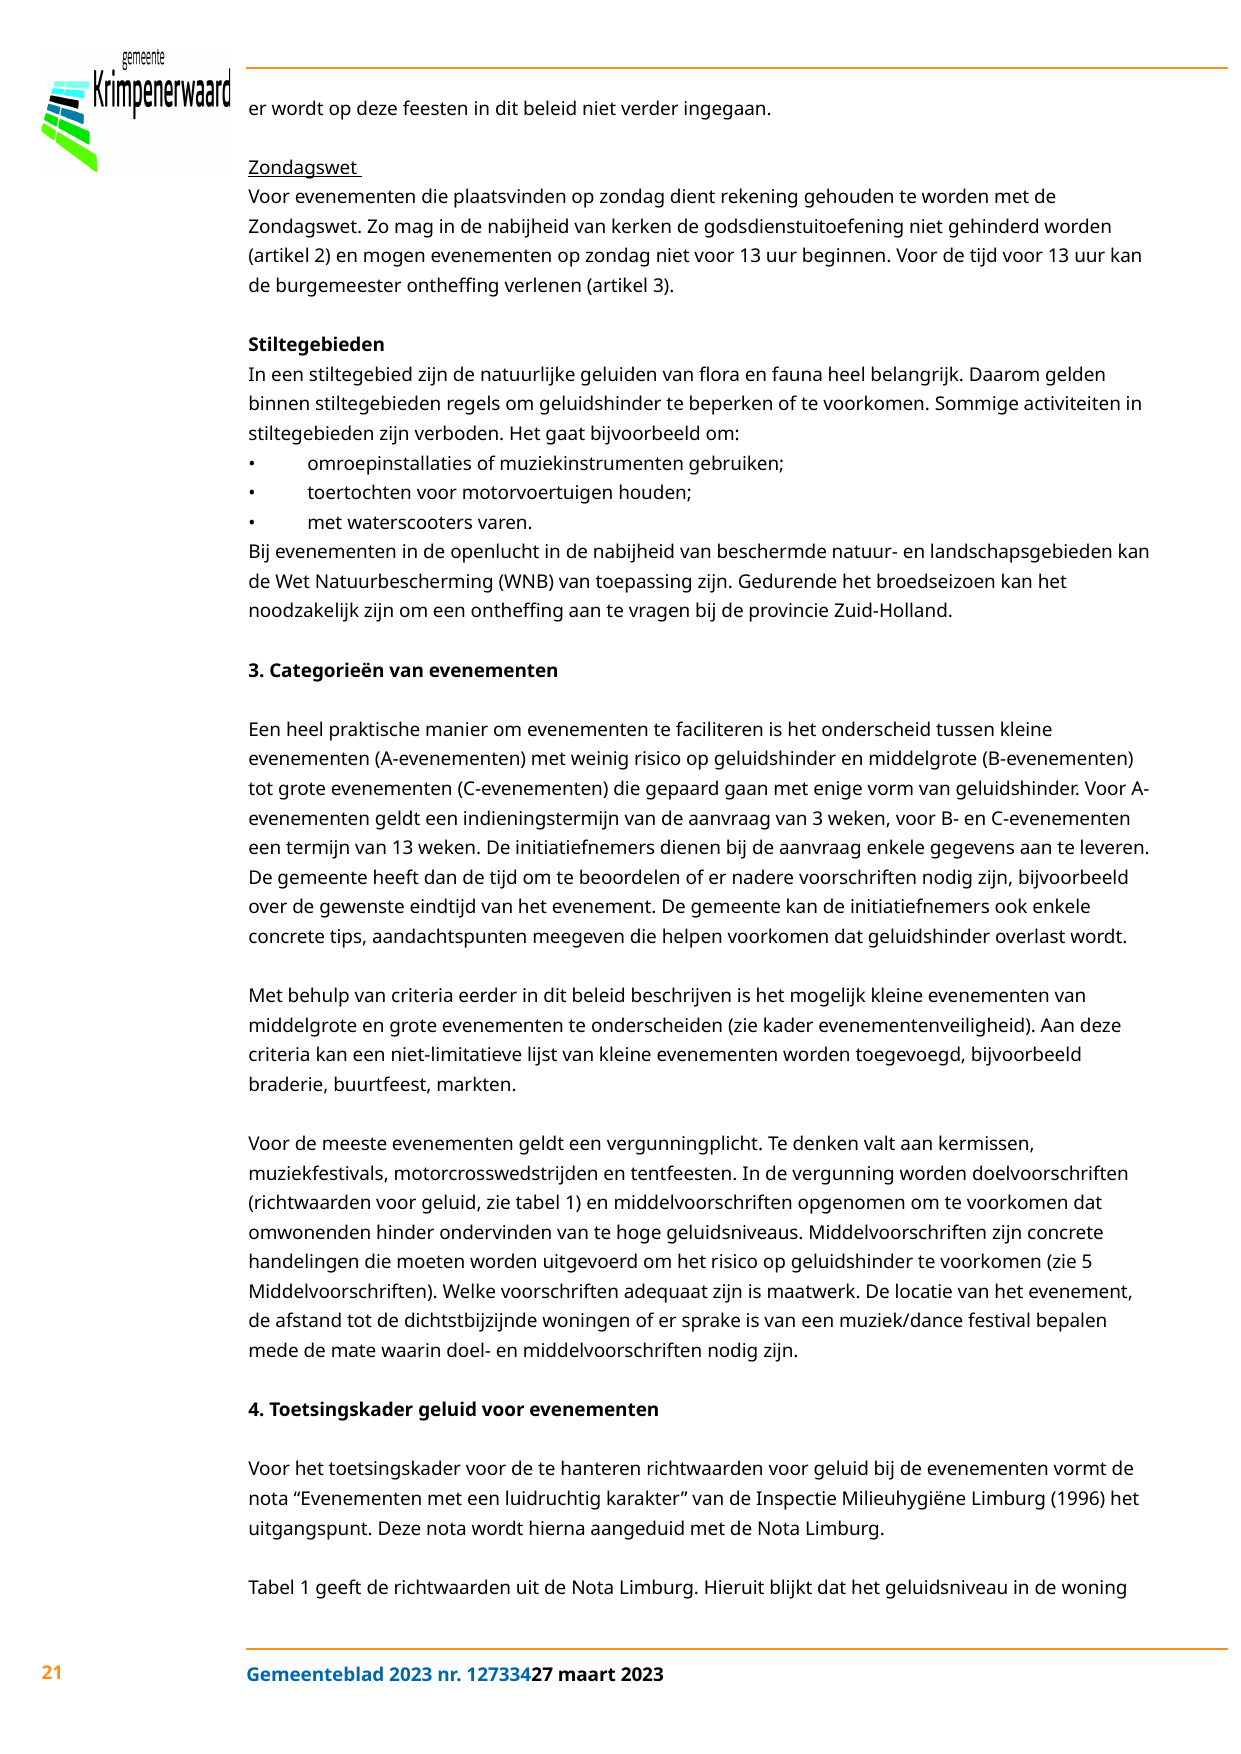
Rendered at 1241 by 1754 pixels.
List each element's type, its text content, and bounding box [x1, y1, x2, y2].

text er wordt op deze feesten in dit beleid niet verder ingegaan. [248, 95, 1152, 121]
text Bij evenementen in de openlucht in de nabijheid van beschermde natuur- en landschapsgebieden kan de Wet Natuurbescherming (WNB) van toepassing zijn. Gedurende het broedseizoen kan het noodzakelijk zijn om een ontheffing aan te vragen bij de provincie Zuid-Holland. [248, 538, 1152, 623]
text evenementen (A-evenementen) met weinig risico op geluidshinder en middelgrote (B-evenementen) tot grote evenementen (C-evenementen) die gepaard gaan met enige vorm van geluidshinder. Voor A-evenementen geldt een indieningstermijn van de aanvraag van 3 weken, voor B- en C-evenementen een termijn van 13 weken. De initiatiefnemers dienen bij de aanvraag enkele gegevens aan te leveren. De gemeente heeft dan de tijd om te beoordelen of er nadere voorschriften nodig zijn, bijvoorbeeld over de gewenste eindtijd van het evenement. De gemeente kan de initiatiefnemers ook enkele concrete tips, aandachtspunten meegeven die helpen voorkomen dat geluidshinder overlast wordt. [248, 746, 1152, 949]
text Voor de meeste evenementen geldt een vergunningplicht. Te denken valt aan kermissen, muziekfestivals, motorcrosswedstrijden en tentfeesten. In de vergunning worden doelvoorschriften (richtwaarden voor geluid, zie tabel 1) en middelvoorschriften opgenomen om te voorkomen dat omwonenden hinder ondervinden van te hoge geluidsniveaus. Middelvoorschriften zijn concrete handelingen die moeten worden uitgevoerd om het risico op geluidshinder te voorkomen (zie 5 Middelvoorschriften). Welke voorschriften adequaat zijn is maatwerk. De locatie van het evenement, de afstand tot de dichtstbijzijnde woningen of er sprake is van een muziek/dance festival bepalen mede de mate waarin doel- en middelvoorschriften nodig zijn. [248, 1130, 1152, 1363]
text In een stiltegebied zijn de natuurlijke geluiden van flora en fauna heel belangrijk. Daarom gelden binnen stiltegebieden regels om geluidshinder te beperken of te voorkomen. Sommige activiteiten in stiltegebieden zijn verboden. Het gaat bijvoorbeeld om: [248, 361, 1152, 446]
text Zondagswet [248, 154, 1152, 180]
text 3. Categorieën van evenementen [248, 657, 1152, 683]
text Een heel praktische manier om evenementen te faciliteren is het onderscheid tussen kleine [248, 716, 1152, 742]
text Voor evenementen die plaatsvinden op zondag dient rekening gehouden te worden met de Zondagswet. Zo mag in de nabijheid van kerken de godsdienstuitoefening niet gehinderd worden (artikel 2) en mogen evenementen op zondag niet voor 13 uur beginnen. Voor de tijd voor 13 uur kan de burgemeester ontheffing verlenen (artikel 3). [248, 183, 1152, 298]
text 4. Toetsingskader geluid voor evenementen [248, 1396, 1152, 1422]
text Stiltegebieden [248, 331, 1152, 357]
text Tabel 1 geeft de richtwaarden uit de Nota Limburg. Hieruit blijkt dat het geluidsniveau in de woning [248, 1574, 1152, 1600]
list met waterscooters varen. [248, 509, 1152, 535]
text Voor het toetsingskader voor de te hanteren richtwaarden voor geluid bij de evenementen vormt de nota “Evenementen met een luidruchtig karakter” van de Inspectie Milieuhygiëne Limburg (1996) het uitgangspunt. Deze nota wordt hierna aangeduid met de Nota Limburg. [248, 1456, 1152, 1541]
list omroepinstallaties of muziekinstrumenten gebruiken; [248, 450, 1152, 476]
text Met behulp van criteria eerder in dit beleid beschrijven is het mogelijk kleine evenementen van middelgrote en grote evenementen te onderscheiden (zie kader evenementenveiligheid). Aan deze criteria kan een niet-limitatieve lijst van kleine evenementen worden toegevoegd, bijvoorbeeld braderie, buurtfeest, markten. [248, 982, 1152, 1097]
picture [41, 47, 231, 172]
list toertochten voor motorvoertuigen houden; [248, 479, 1152, 505]
